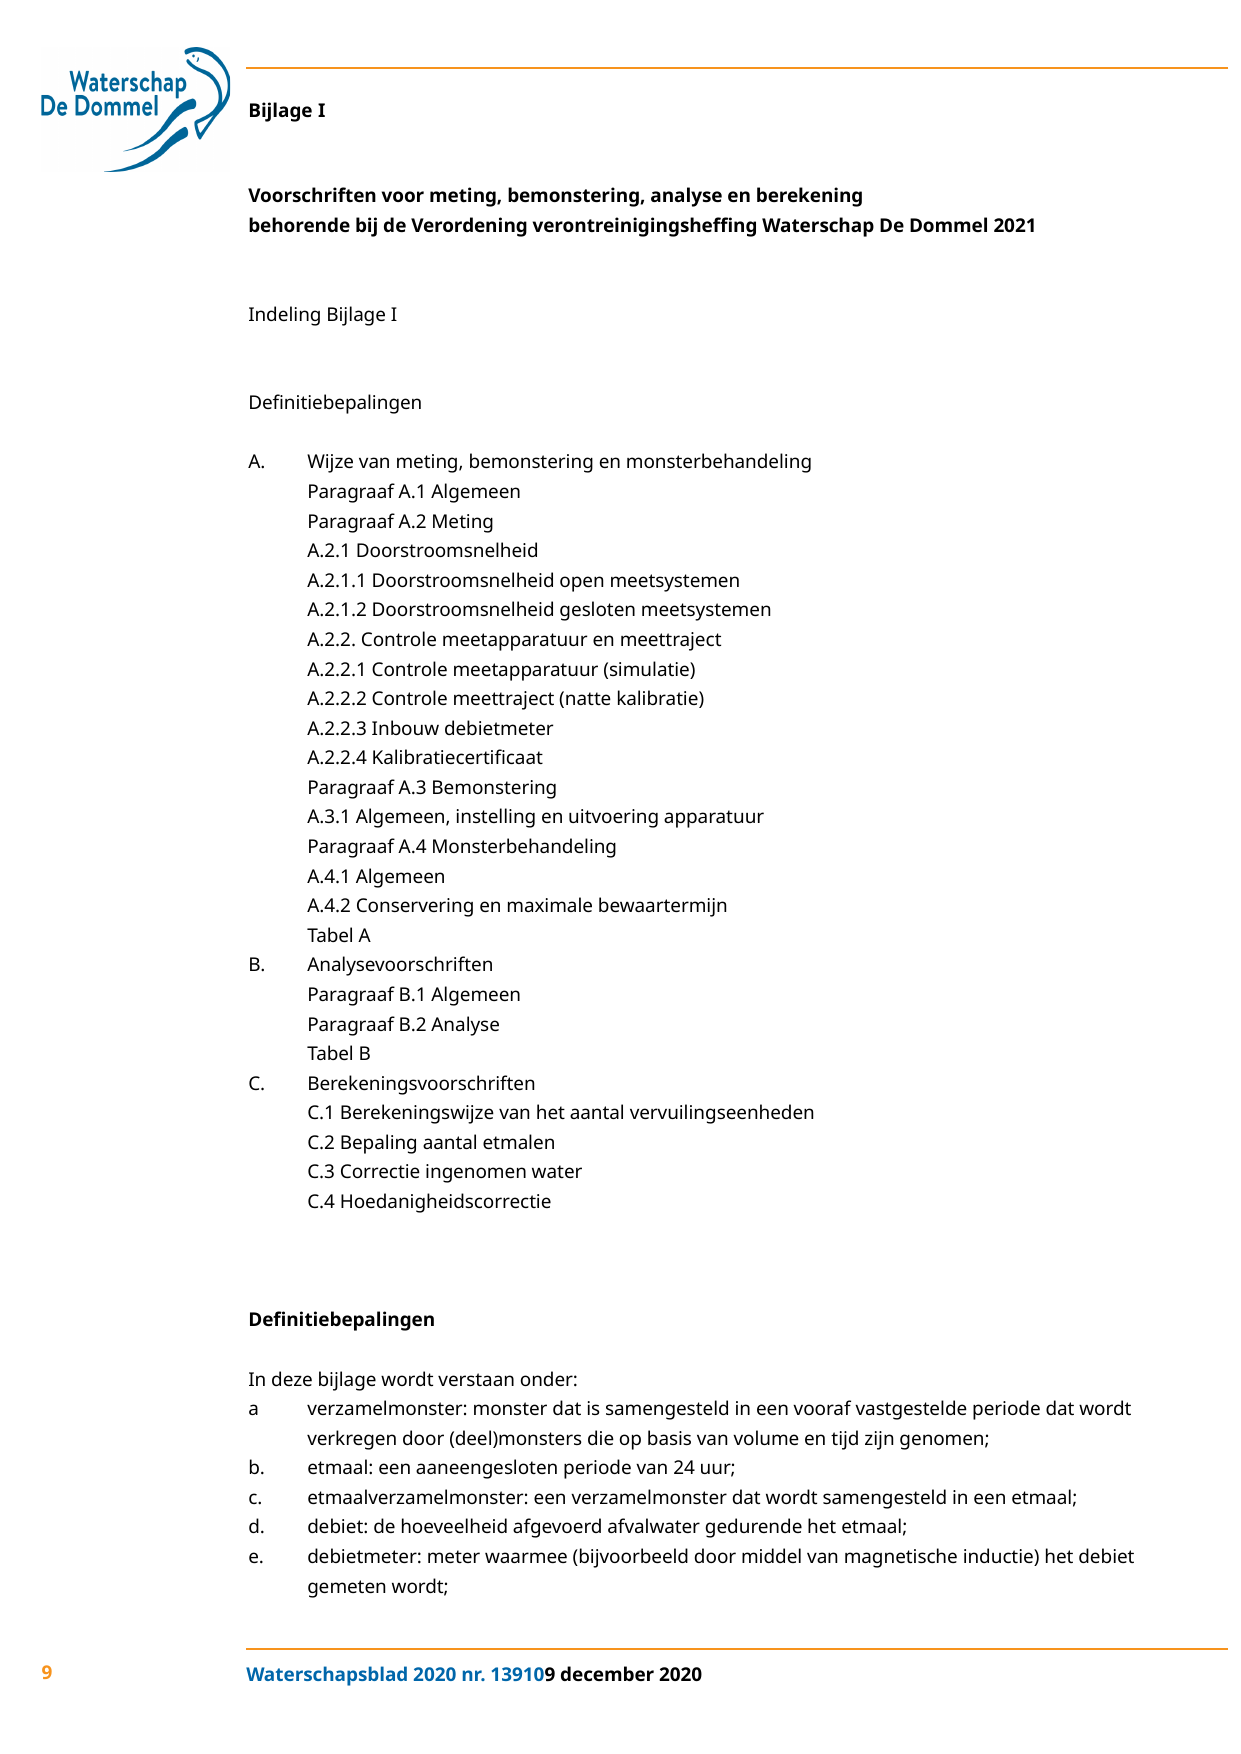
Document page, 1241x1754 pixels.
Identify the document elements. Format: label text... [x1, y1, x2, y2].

list Paragraaf A.2 Meting [248, 508, 1152, 534]
text In deze bijlage wordt verstaan onder: [248, 1366, 1152, 1392]
list debiet: de hoeveelheid afgevoerd afvalwater gedurende het etmaal; [248, 1514, 1152, 1539]
list etmaalverzamelmonster: een verzamelmonster dat wordt samengesteld in een etmaal; [248, 1484, 1152, 1510]
list Paragraaf A.3 Bemonstering [248, 774, 1152, 800]
list Wijze van meting, bemonstering en monsterbehandeling [248, 449, 1152, 474]
text Indeling Bijlage I [248, 301, 1152, 327]
list Berekeningsvoorschriften [248, 1070, 1152, 1096]
picture [45, 99, 51, 111]
list A.2.2.1 Controle meetapparatuur (simulatie) [248, 656, 1152, 682]
list A.2.2.3 Inbouw debietmeter [248, 715, 1152, 741]
list Paragraaf B.1 Algemeen [248, 981, 1152, 1007]
list C.1 Berekeningswijze van het aantal vervuilingseenheden [248, 1099, 1152, 1125]
list debietmeter: meter waarmee (bijvoorbeeld door middel van magnetische inductie) het debiet gemeten wordt; [248, 1543, 1152, 1599]
list C.2 Bepaling aantal etmalen [248, 1129, 1152, 1155]
picture [204, 47, 231, 76]
list Paragraaf B.2 Analyse [248, 1011, 1152, 1037]
list Analysevoorschriften [248, 952, 1152, 977]
list A.2.2. Controle meetapparatuur en meettraject [248, 626, 1152, 652]
list Tabel A [248, 922, 1152, 948]
list Paragraaf A.4 Monsterbehandeling [248, 833, 1152, 859]
list Paragraaf A.1 Algemeen [248, 478, 1152, 504]
text Voorschriften voor meting, bemonstering, analyse en berekening [248, 182, 1152, 208]
list A.2.2.2 Controle meettraject (natte kalibratie) [248, 685, 1152, 711]
list A.2.1.1 Doorstroomsnelheid open meetsystemen [248, 567, 1152, 593]
list etmaal: een aaneengesloten periode van 24 uur; [248, 1454, 1152, 1480]
text Definitiebepalingen [248, 389, 1152, 415]
text Bijlage I [248, 95, 1152, 123]
list C.4 Hoedanigheidscorrectie [248, 1188, 1152, 1214]
list A.2.2.4 Kalibratiecertificaat [248, 744, 1152, 770]
list C.3 Correctie ingenomen water [248, 1159, 1152, 1184]
list A.3.1 Algemeen, instelling en uitvoering apparatuur [248, 804, 1152, 829]
list verzamelmonster: monster dat is samengesteld in een vooraf vastgestelde periode dat wordt verkregen door (deel)monsters die op basis van volume en tijd zijn genomen; [248, 1395, 1152, 1451]
list Tabel B [248, 1040, 1152, 1066]
text behorende bij de Verordening verontreinigingsheffing Waterschap De Dommel 2021 [248, 212, 1152, 238]
picture [41, 47, 231, 172]
text Definitiebepalingen [248, 1307, 1152, 1332]
list A.4.1 Algemeen [248, 863, 1152, 889]
list A.4.2 Conservering en maximale bewaartermijn [248, 892, 1152, 918]
list A.2.1.2 Doorstroomsnelheid gesloten meetsystemen [248, 597, 1152, 622]
picture [198, 118, 210, 131]
list A.2.1 Doorstroomsnelheid [248, 537, 1152, 563]
